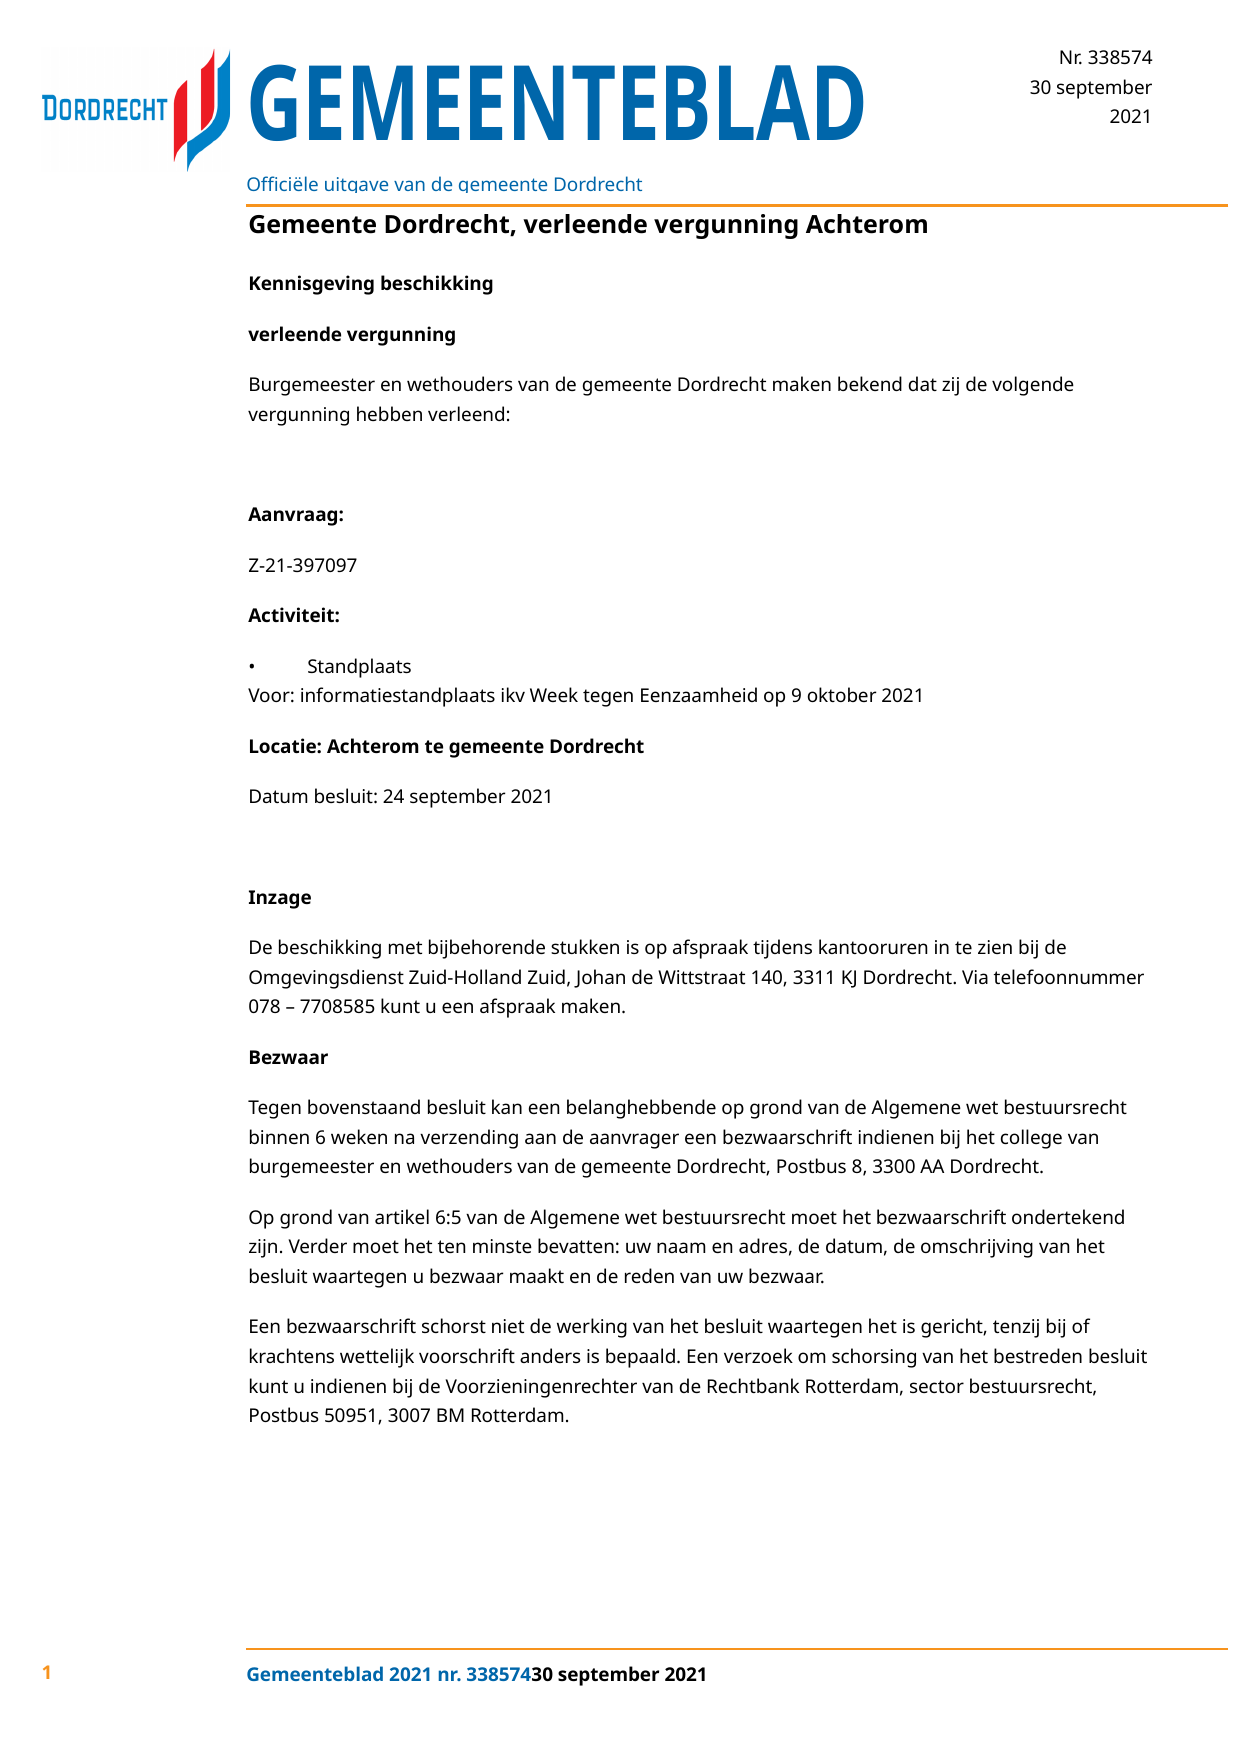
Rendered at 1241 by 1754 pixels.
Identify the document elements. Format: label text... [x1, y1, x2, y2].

list Standplaats [248, 653, 1152, 678]
text Burgemeester en wethouders van de gemeente Dordrecht maken bekend dat zij de volgende vergunning hebben verleend: [248, 371, 1152, 426]
text Kennisgeving beschikking [248, 270, 1152, 296]
text Locatie: Achterom te gemeente Dordrecht [248, 733, 1152, 758]
text Datum besluit: 24 september 2021 [248, 783, 1152, 809]
text Z-21-397097 [248, 552, 1152, 578]
text Tegen bovenstaand besluit kan een belanghebbende op grond van de Algemene wet bestuursrecht binnen 6 weken na verzending aan de aanvrager een bezwaarschrift indienen bij het college van burgemeester en wethouders van de gemeente Dordrecht, Postbus 8, 3300 AA Dordrecht. [248, 1094, 1152, 1179]
picture [41, 47, 231, 172]
text Inzage [248, 884, 1152, 910]
text Gemeente Dordrecht, verleende vergunning Achterom [248, 207, 1152, 241]
text Een bezwaarschrift schorst niet de werking van het besluit waartegen het is gericht, tenzij bij of krachtens wettelijk voorschrift anders is bepaald. Een verzoek om schorsing van het bestreden besluit kunt u indienen bij de Voorzieningenrechter van de Rechtbank Rotterdam, sector bestuursrecht, Postbus 50951, 3007 BM Rotterdam. [248, 1314, 1152, 1428]
text Voor: informatiestandplaats ikv Week tegen Eenzaamheid op 9 oktober 2021 [248, 682, 1152, 708]
text Aanvraag: [248, 502, 1152, 527]
text Activiteit: [248, 602, 1152, 628]
text Op grond van artikel 6:5 van de Algemene wet bestuursrecht moet het bezwaarschrift ondertekend zijn. Verder moet het ten minste bevatten: uw naam en adres, de datum, de omschrijving van het besluit waartegen u bezwaar maakt en de reden van uw bezwaar. [248, 1204, 1152, 1289]
text De beschikking met bijbehorende stukken is op afspraak tijdens kantooruren in te zien bij de Omgevingsdienst Zuid-Holland Zuid, Johan de Wittstraat 140, 3311 KJ Dordrecht. Via telefoonnummer 078 – 7708585 kunt u een afspraak maken. [248, 934, 1152, 1019]
text Bezwaar [248, 1044, 1152, 1070]
text verleende vergunning [248, 321, 1152, 346]
